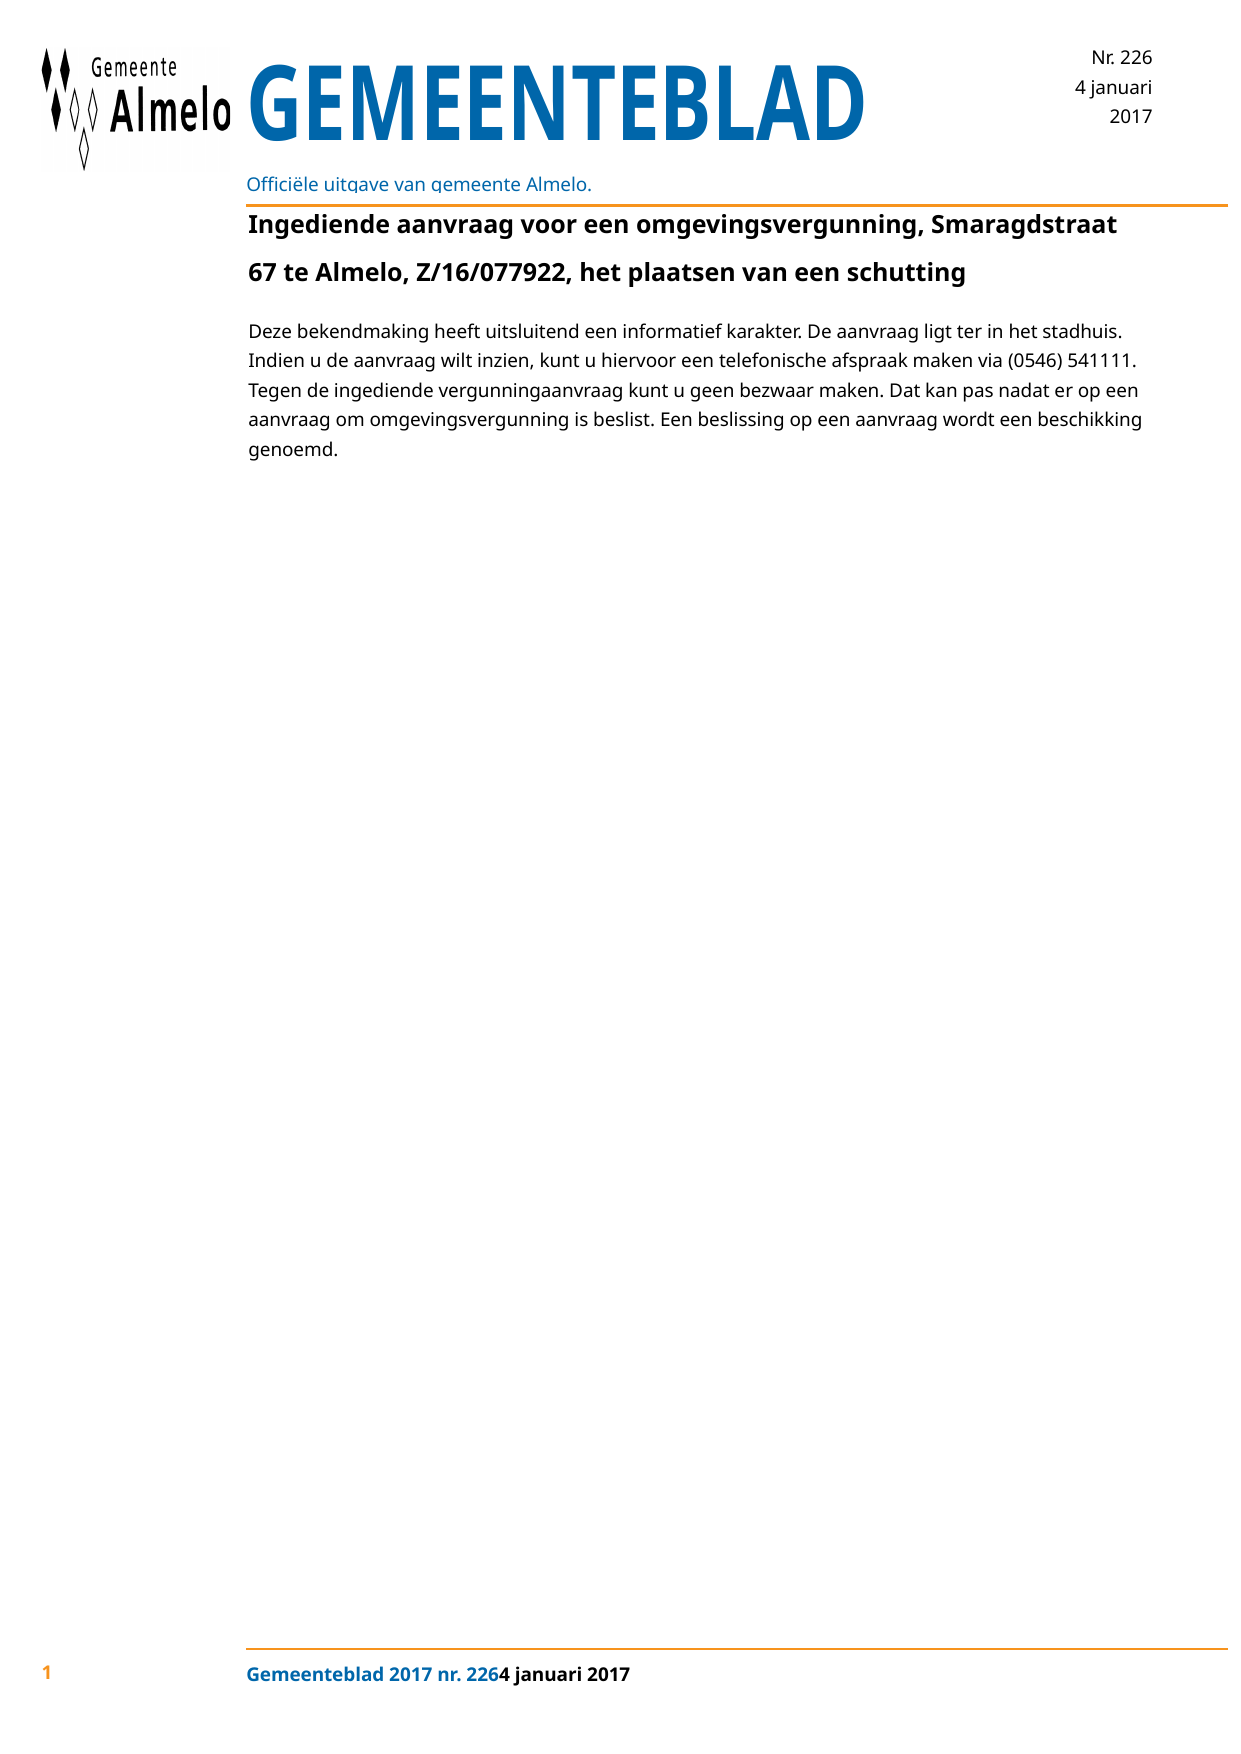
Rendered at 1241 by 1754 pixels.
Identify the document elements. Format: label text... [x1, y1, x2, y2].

text Ingediende aanvraag voor een omgevingsvergunning, Smaragdstraat 67 te Almelo, Z/16/077922, het plaatsen van een schutting [248, 207, 1152, 288]
text Deze bekendmaking heeft uitsluitend een informatief karakter. De aanvraag ligt ter in het stadhuis. Indien u de aanvraag wilt inzien, kunt u hiervoor een telefonische afspraak maken via (0546) 541111. Tegen de ingediende vergunningaanvraag kunt u geen bezwaar maken. Dat kan pas nadat er op een aanvraag om omgevingsvergunning is beslist. Een beslissing op een aanvraag wordt een beschikking genoemd. [248, 318, 1152, 462]
picture [41, 47, 231, 172]
